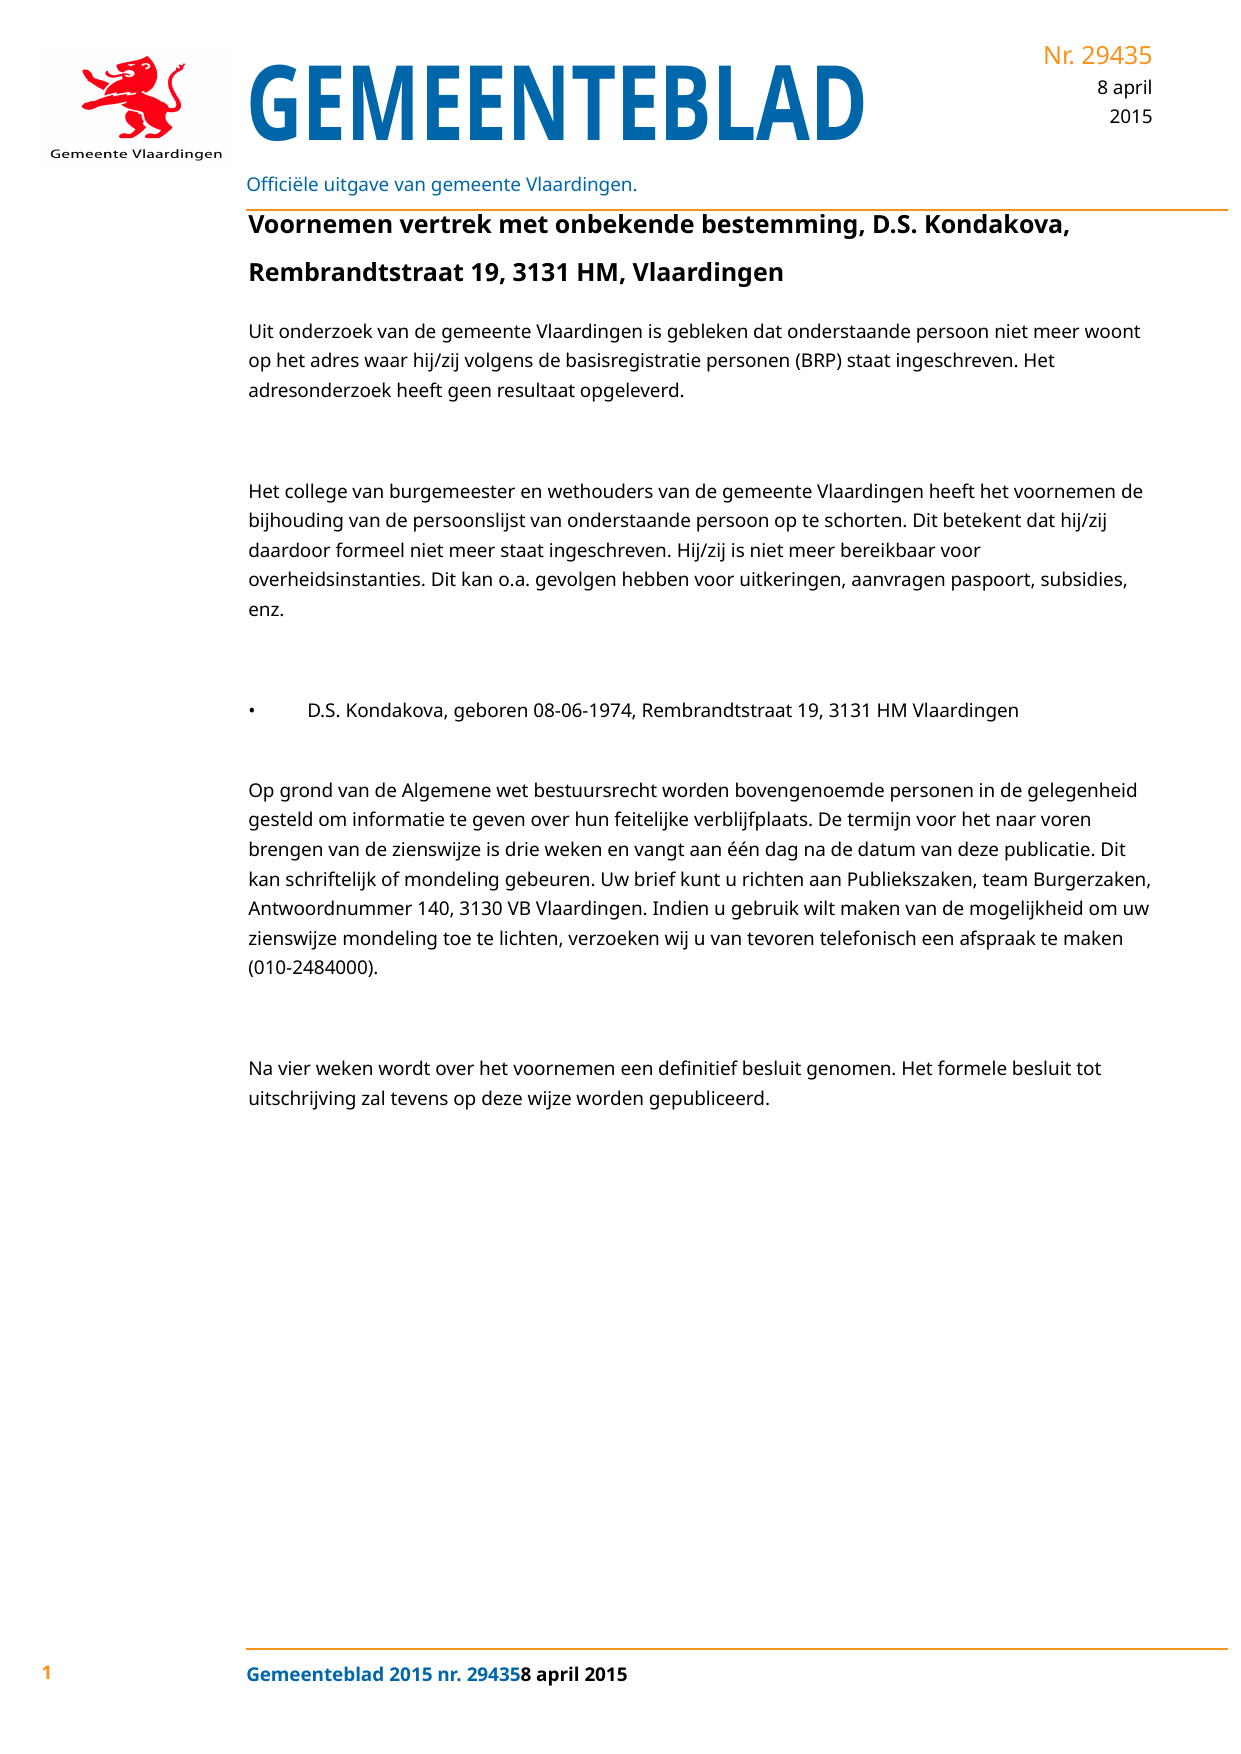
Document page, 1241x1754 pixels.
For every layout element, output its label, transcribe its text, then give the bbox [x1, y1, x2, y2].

text Uit onderzoek van de gemeente Vlaardingen is gebleken dat onderstaande persoon niet meer woont op het adres waar hij/zij volgens de basisregistratie personen (BRP) staat ingeschreven. Het adresonderzoek heeft geen resultaat opgeleverd. [248, 318, 1152, 403]
text Op grond van de Algemene wet bestuursrecht worden bovengenoemde personen in de gelegenheid gesteld om informatie te geven over hun feitelijke verblijfplaats. De termijn voor het naar voren brengen van de zienswijze is drie weken en vangt aan één dag na de datum van deze publicatie. Dit kan schriftelijk of mondeling gebeuren. Uw brief kunt u richten aan Publiekszaken, team Burgerzaken, Antwoordnummer 140, 3130 VB Vlaardingen. Indien u gebruik wilt maken van de mogelijkheid om uw zienswijze mondeling toe te lichten, verzoeken wij u van tevoren telefonisch een afspraak te maken (010-2484000). [248, 777, 1152, 980]
text Na vier weken wordt over het voornemen een definitief besluit genomen. Het formele besluit tot uitschrijving zal tevens op deze wijze worden gepubliceerd. [248, 1055, 1152, 1111]
text Voornemen vertrek met onbekende bestemming, D.S. Kondakova, Rembrandtstraat 19, 3131 HM, Vlaardingen [248, 211, 1152, 288]
picture [41, 47, 231, 172]
list D.S. Kondakova, geboren 08-06-1974, Rembrandtstraat 19, 3131 HM Vlaardingen [248, 697, 1152, 723]
text Het college van burgemeester en wethouders van de gemeente Vlaardingen heeft het voornemen de bijhouding van de persoonslijst van onderstaande persoon op te schorten. Dit betekent dat hij/zij daardoor formeel niet meer staat ingeschreven. Hij/zij is niet meer bereikbaar voor overheidsinstanties. Dit kan o.a. gevolgen hebben voor uitkeringen, aanvragen paspoort, subsidies, enz. [248, 478, 1152, 622]
